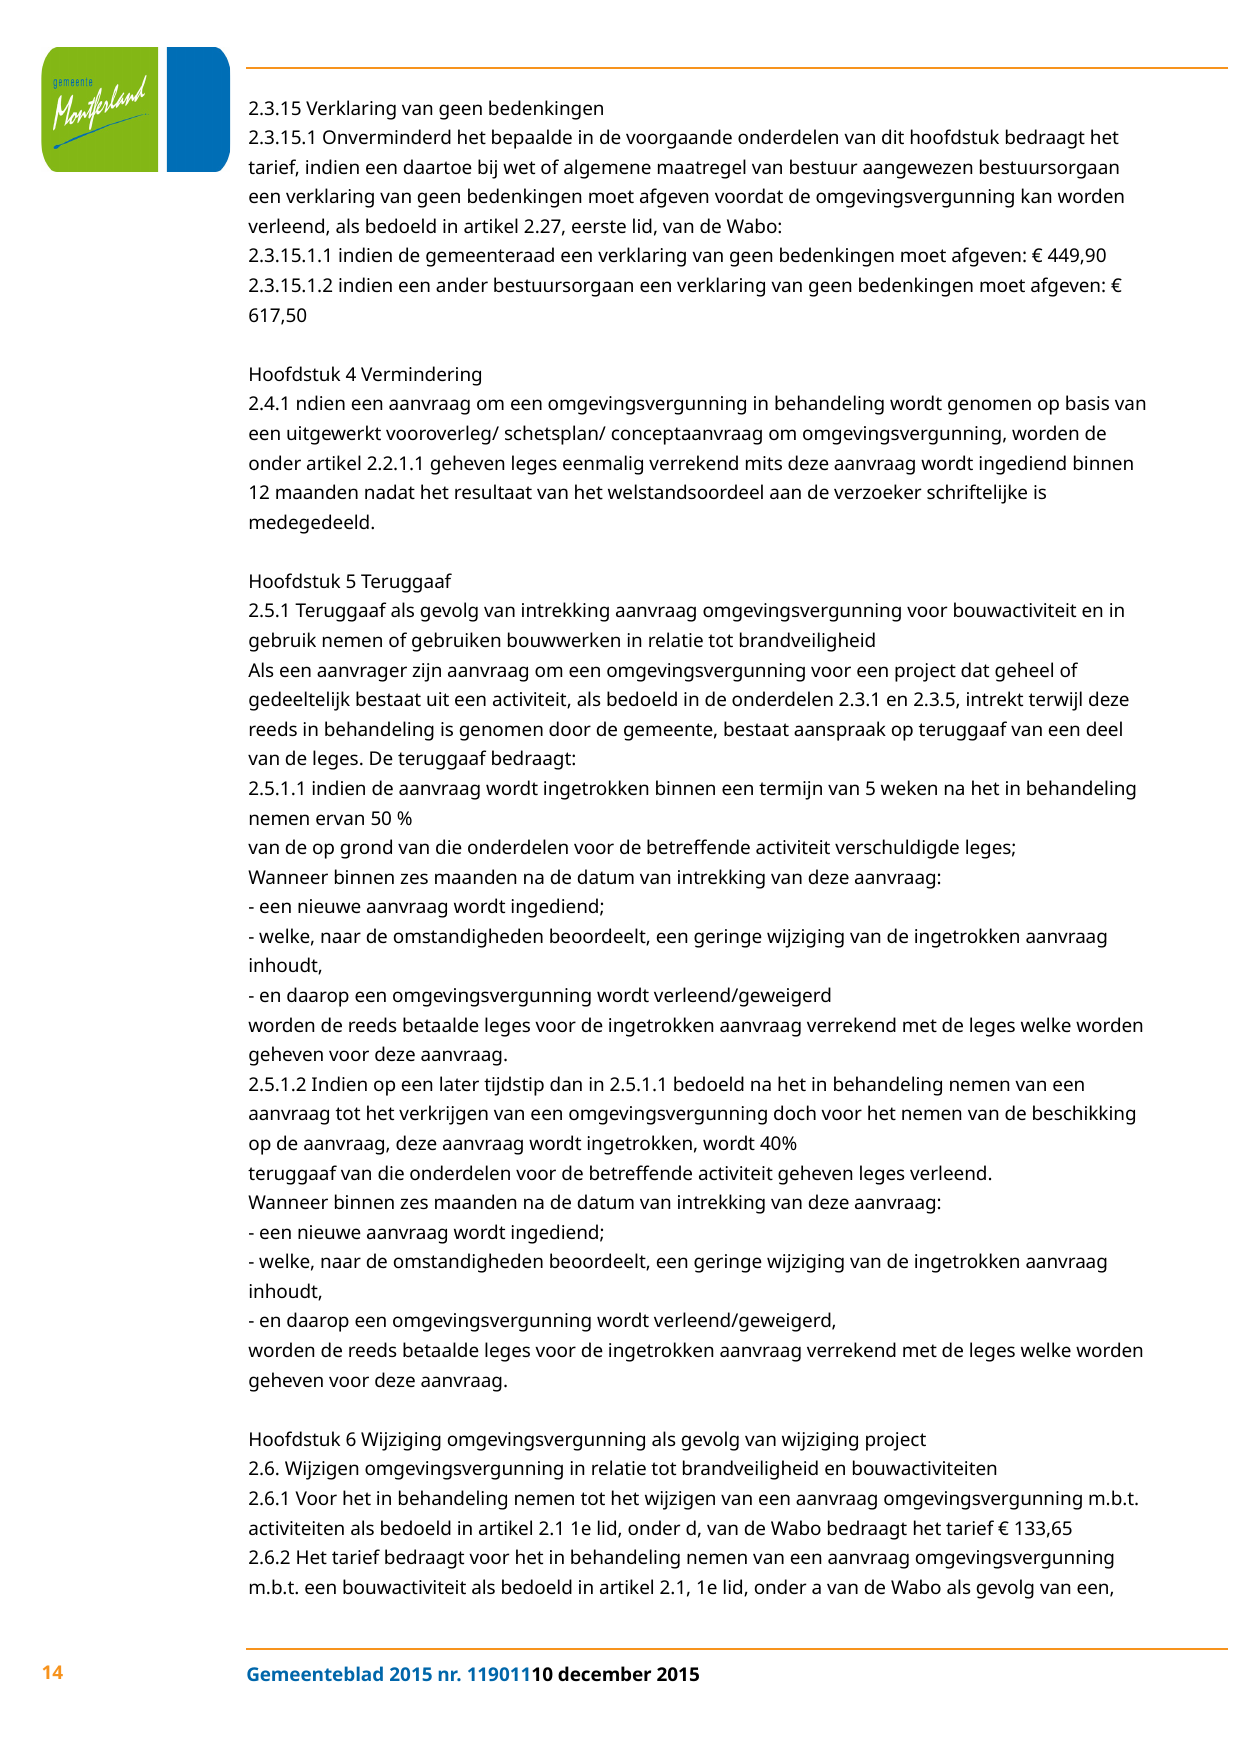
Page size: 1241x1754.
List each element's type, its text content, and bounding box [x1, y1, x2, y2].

text worden de reeds betaalde leges voor de ingetrokken aanvraag verrekend met de leges welke worden geheven voor deze aanvraag. [248, 1012, 1152, 1067]
text Wanneer binnen zes maanden na de datum van intrekking van deze aanvraag: [248, 864, 1152, 890]
text - en daarop een omgevingsvergunning wordt verleend/geweigerd, [248, 1308, 1152, 1333]
text teruggaaf van die onderdelen voor de betreffende activiteit geheven leges verleend. [248, 1160, 1152, 1186]
text - welke, naar de omstandigheden beoordeelt, een geringe wijziging van de ingetrokken aanvraag inhoudt, [248, 923, 1152, 978]
text worden de reeds betaalde leges voor de ingetrokken aanvraag verrekend met de leges welke worden geheven voor deze aanvraag. [248, 1337, 1152, 1393]
text 2.6. Wijzigen omgevingsvergunning in relatie tot brandveiligheid en bouwactiviteiten [248, 1456, 1152, 1481]
text 2.5.1.1 indien de aanvraag wordt ingetrokken binnen een termijn van 5 weken na het in behandeling nemen ervan 50 % [248, 775, 1152, 831]
text - welke, naar de omstandigheden beoordeelt, een geringe wijziging van de ingetrokken aanvraag inhoudt, [248, 1248, 1152, 1304]
text 2.6.1 Voor het in behandeling nemen tot het wijzigen van een aanvraag omgevingsvergunning m.b.t. activiteiten als bedoeld in artikel 2.1 1e lid, onder d, van de Wabo bedraagt het tarief € 133,65 [248, 1485, 1152, 1541]
text 2.5.1.2 Indien op een later tijdstip dan in 2.5.1.1 bedoeld na het in behandeling nemen van een aanvraag tot het verkrijgen van een omgevingsvergunning doch voor het nemen van de beschikking op de aanvraag, deze aanvraag wordt ingetrokken, wordt 40% [248, 1071, 1152, 1156]
text Als een aanvrager zijn aanvraag om een omgevingsvergunning voor een project dat geheel of gedeeltelijk bestaat uit een activiteit, als bedoeld in de onderdelen 2.3.1 en 2.3.5, intrekt terwijl deze reeds in behandeling is genomen door de gemeente, bestaat aanspraak op teruggaaf van een deel van de leges. De teruggaaf bedraagt: [248, 657, 1152, 771]
text Hoofdstuk 5 Teruggaaf [248, 568, 1152, 594]
text 2.3.15.1 Onverminderd het bepaalde in de voorgaande onderdelen van dit hoofdstuk bedraagt het tarief, indien een daartoe bij wet of algemene maatregel van bestuur aangewezen bestuursorgaan een verklaring van geen bedenkingen moet afgeven voordat de omgevingsvergunning kan worden verleend, als bedoeld in artikel 2.27, eerste lid, van de Wabo: [248, 124, 1152, 239]
text 2.6.2 Het tarief bedraagt voor het in behandeling nemen van een aanvraag omgevingsvergunning m.b.t. een bouwactiviteit als bedoeld in artikel 2.1, 1e lid, onder a van de Wabo als gevolg van een, [248, 1544, 1152, 1600]
text van de op grond van die onderdelen voor de betreffende activiteit verschuldigde leges; [248, 834, 1152, 860]
text Hoofdstuk 4 Vermindering [248, 361, 1152, 387]
text 2.4.1 ndien een aanvraag om een omgevingsvergunning in behandeling wordt genomen op basis van een uitgewerkt vooroverleg/ schetsplan/ conceptaanvraag om omgevingsvergunning, worden de onder artikel 2.2.1.1 geheven leges eenmalig verrekend mits deze aanvraag wordt ingediend binnen 12 maanden nadat het resultaat van het welstandsoordeel aan de verzoeker schriftelijke is medegedeeld. [248, 391, 1152, 535]
text - een nieuwe aanvraag wordt ingediend; [248, 893, 1152, 919]
text Hoofdstuk 6 Wijziging omgevingsvergunning als gevolg van wijziging project [248, 1426, 1152, 1452]
text Wanneer binnen zes maanden na de datum van intrekking van deze aanvraag: [248, 1189, 1152, 1215]
text 2.3.15.1.1 indien de gemeenteraad een verklaring van geen bedenkingen moet afgeven: € 449,90 [248, 243, 1152, 268]
text 2.3.15.1.2 indien een ander bestuursorgaan een verklaring van geen bedenkingen moet afgeven: € 617,50 [248, 272, 1152, 328]
text 2.5.1 Teruggaaf als gevolg van intrekking aanvraag omgevingsvergunning voor bouwactiviteit en in gebruik nemen of gebruiken bouwwerken in relatie tot brandveiligheid [248, 598, 1152, 653]
text 2.3.15 Verklaring van geen bedenkingen [248, 95, 1152, 121]
picture [41, 47, 231, 172]
text - een nieuwe aanvraag wordt ingediend; [248, 1219, 1152, 1245]
text - en daarop een omgevingsvergunning wordt verleend/geweigerd [248, 982, 1152, 1008]
